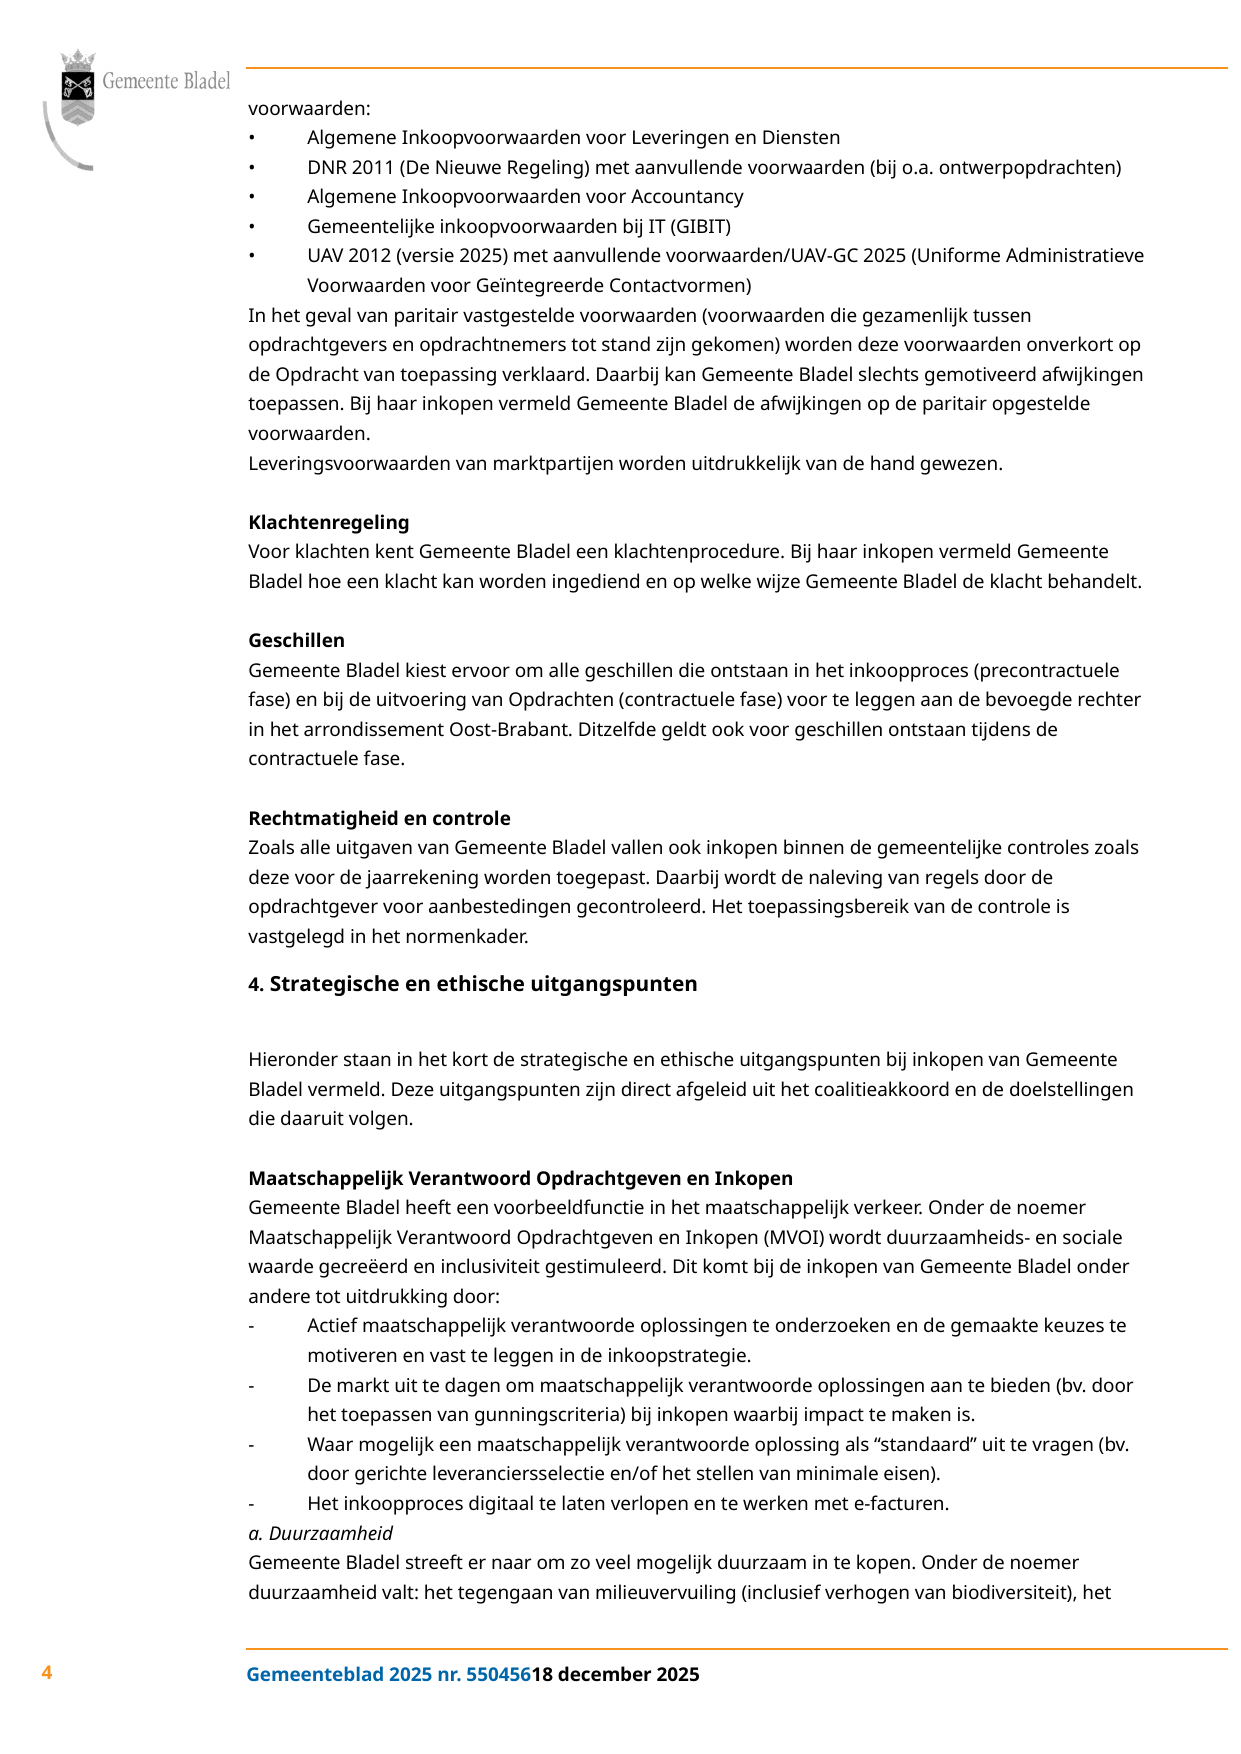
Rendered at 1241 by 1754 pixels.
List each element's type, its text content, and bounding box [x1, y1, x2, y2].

text Leveringsvoorwaarden van marktpartijen worden uitdrukkelijk van de hand gewezen. [248, 450, 1152, 476]
list Algemene Inkoopvoorwaarden voor Leveringen en Diensten [248, 124, 1152, 150]
text a. Duurzaamheid [248, 1520, 1152, 1546]
text Zoals alle uitgaven van Gemeente Bladel vallen ook inkopen binnen de gemeentelijke controles zoals deze voor de jaarrekening worden toegepast. Daarbij wordt de naleving van regels door de opdrachtgever voor aanbestedingen gecontroleerd. Het toepassingsbereik van de controle is vastgelegd in het normenkader. [248, 834, 1152, 949]
text Voor klachten kent Gemeente Bladel een klachtenprocedure. Bij haar inkopen vermeld Gemeente Bladel hoe een klacht kan worden ingediend en op welke wijze Gemeente Bladel de klacht behandelt. [248, 538, 1152, 594]
text Rechtmatigheid en controle [248, 805, 1152, 831]
list Waar mogelijk een maatschappelijk verantwoorde oplossing als “standaard” uit te vragen (bv. door gerichte leveranciersselectie en/of het stellen van minimale eisen). [248, 1431, 1152, 1486]
list DNR 2011 (De Nieuwe Regeling) met aanvullende voorwaarden (bij o.a. ontwerpopdrachten) [248, 154, 1152, 180]
list Actief maatschappelijk verantwoorde oplossingen te onderzoeken en de gemaakte keuzes te motiveren en vast te leggen in de inkoopstrategie. [248, 1313, 1152, 1368]
list Algemene Inkoopvoorwaarden voor Accountancy [248, 183, 1152, 209]
list Gemeentelijke inkoopvoorwaarden bij IT (GIBIT) [248, 213, 1152, 239]
text Gemeente Bladel heeft een voorbeeldfunctie in het maatschappelijk verkeer. Onder de noemer Maatschappelijk Verantwoord Opdrachtgeven en Inkopen (MVOI) wordt duurzaamheids- en sociale waarde gecreëerd en inclusiviteit gestimuleerd. Dit komt bij de inkopen van Gemeente Bladel onder andere tot uitdrukking door: [248, 1194, 1152, 1309]
text Klachtenregeling [248, 509, 1152, 535]
text 4. Strategische en ethische uitgangspunten [248, 969, 1152, 997]
text voorwaarden: [248, 95, 1152, 121]
text In het geval van paritair vastgestelde voorwaarden (voorwaarden die gezamenlijk tussen opdrachtgevers en opdrachtnemers tot stand zijn gekomen) worden deze voorwaarden onverkort op de Opdracht van toepassing verklaard. Daarbij kan Gemeente Bladel slechts gemotiveerd afwijkingen toepassen. Bij haar inkopen vermeld Gemeente Bladel de afwijkingen op de paritair opgestelde voorwaarden. [248, 302, 1152, 446]
text Hieronder staan in het kort de strategische en ethische uitgangspunten bij inkopen van Gemeente Bladel vermeld. Deze uitgangspunten zijn direct afgeleid uit het coalitieakkoord en de doelstellingen die daaruit volgen. [248, 1046, 1152, 1131]
text Maatschappelijk Verantwoord Opdrachtgeven en Inkopen [248, 1165, 1152, 1191]
picture [41, 47, 231, 172]
text Geschillen [248, 627, 1152, 653]
text Gemeente Bladel streeft er naar om zo veel mogelijk duurzaam in te kopen. Onder de noemer duurzaamheid valt: het tegengaan van milieuvervuiling (inclusief verhogen van biodiversiteit), het [248, 1549, 1152, 1605]
list De markt uit te dagen om maatschappelijk verantwoorde oplossingen aan te bieden (bv. door het toepassen van gunningscriteria) bij inkopen waarbij impact te maken is. [248, 1372, 1152, 1427]
text Gemeente Bladel kiest ervoor om alle geschillen die ontstaan in het inkoopproces (precontractuele fase) en bij de uitvoering van Opdrachten (contractuele fase) voor te leggen aan de bevoegde rechter in het arrondissement Oost-Brabant. Ditzelfde geldt ook voor geschillen ontstaan tijdens de contractuele fase. [248, 657, 1152, 771]
list UAV 2012 (versie 2025) met aanvullende voorwaarden/UAV-GC 2025 (Uniforme Administratieve Voorwaarden voor Geïntegreerde Contactvormen) [248, 243, 1152, 298]
list Het inkoopproces digitaal te laten verlopen en te werken met e-facturen. [248, 1490, 1152, 1516]
